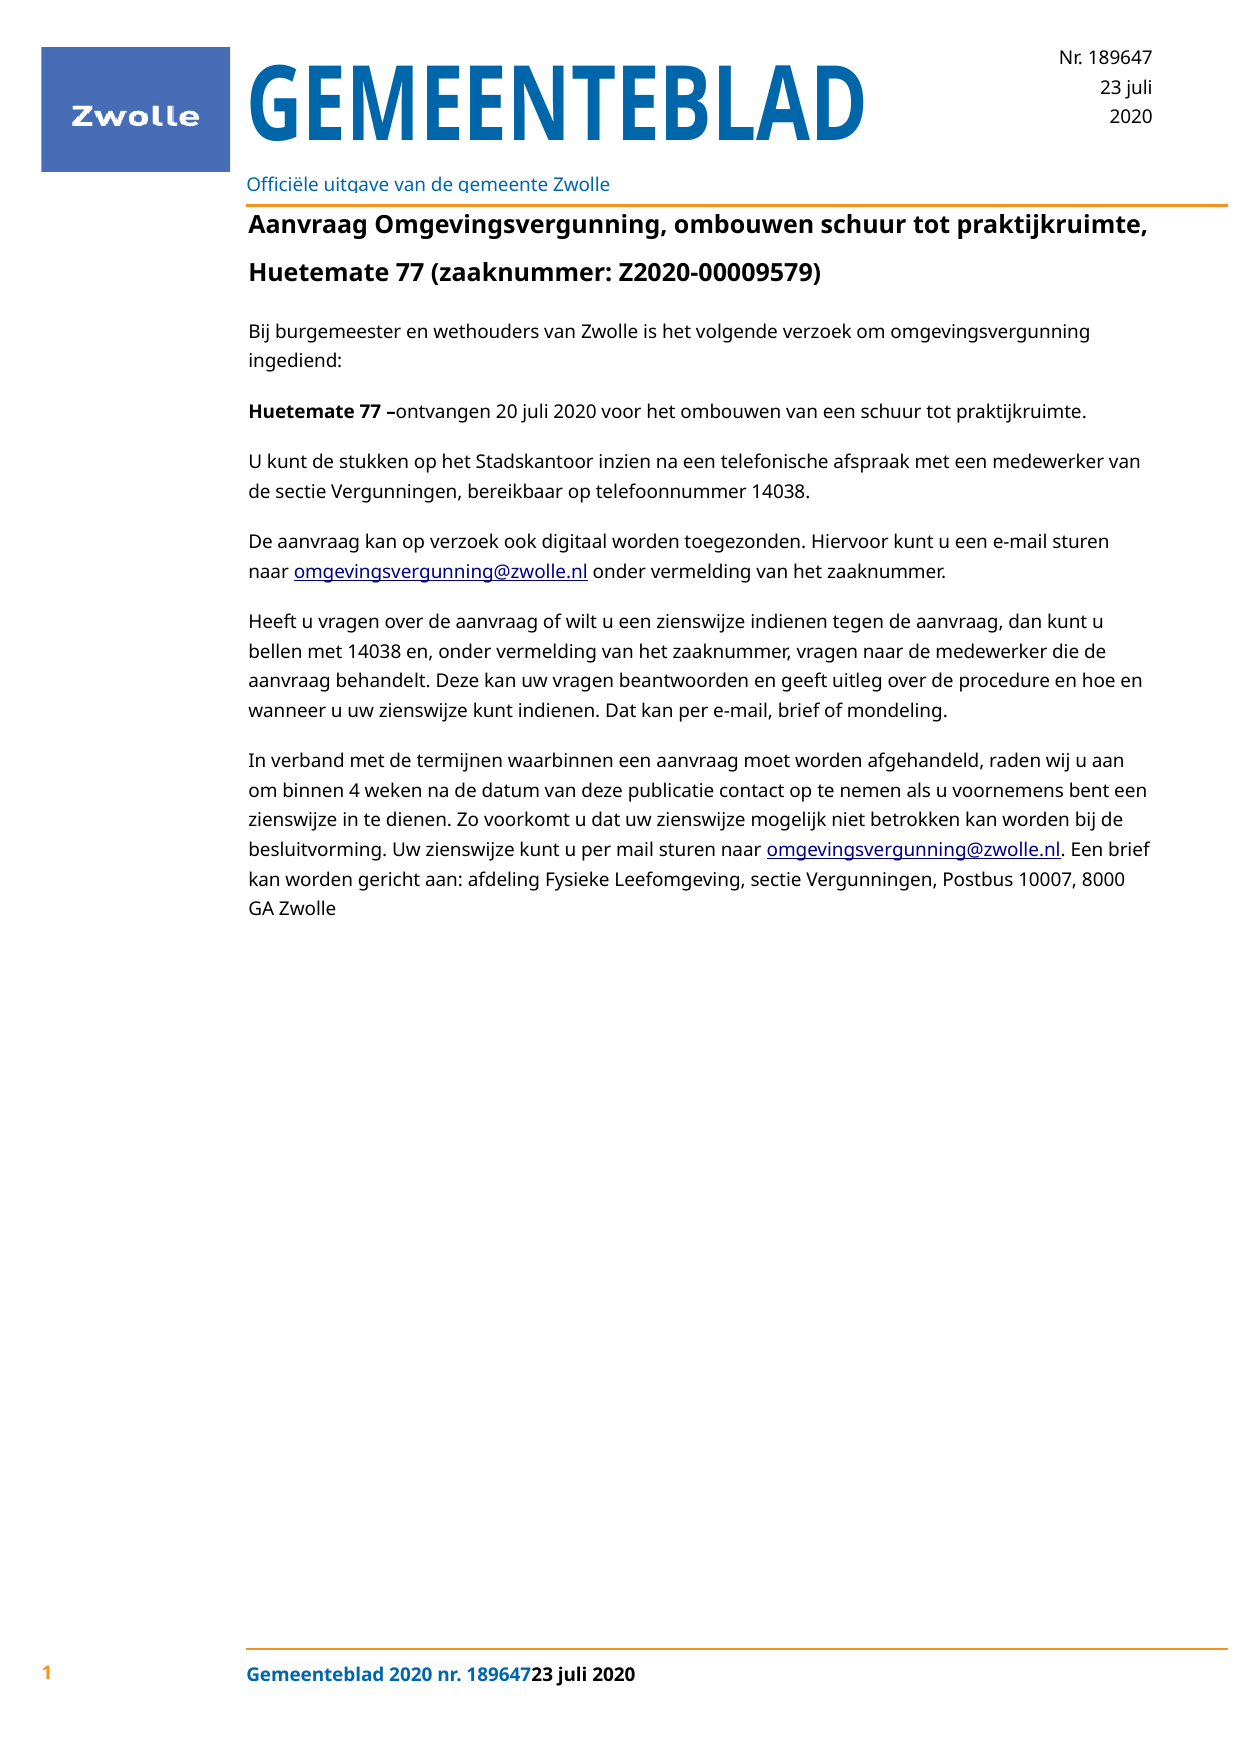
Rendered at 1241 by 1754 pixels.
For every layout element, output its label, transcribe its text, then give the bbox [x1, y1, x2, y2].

text Huetemate 77 –ontvangen 20 juli 2020 voor het ombouwen van een schuur tot praktijkruimte. [248, 398, 1152, 424]
picture [41, 47, 231, 172]
text Bij burgemeester en wethouders van Zwolle is het volgende verzoek om omgevingsvergunning ingediend: [248, 318, 1152, 373]
text Aanvraag Omgevingsvergunning, ombouwen schuur tot praktijkruimte, Huetemate 77 (zaaknummer: Z2020-00009579) [248, 207, 1152, 288]
text In verband met de termijnen waarbinnen een aanvraag moet worden afgehandeld, raden wij u aan om binnen 4 weken na de datum van deze publicatie contact op te nemen als u voornemens bent een zienswijze in te dienen. Zo voorkomt u dat uw zienswijze mogelijk niet betrokken kan worden bij de besluitvorming. Uw zienswijze kunt u per mail sturen naar omgevingsvergunning@zwolle.nl. Een brief kan worden gericht aan: afdeling Fysieke Leefomgeving, sectie Vergunningen, Postbus 10007, 8000 GA Zwolle [248, 747, 1152, 921]
text De aanvraag kan op verzoek ook digitaal worden toegezonden. Hiervoor kunt u een e-mail sturen naar omgevingsvergunning@zwolle.nl onder vermelding van het zaaknummer. [248, 528, 1152, 584]
text Heeft u vragen over de aanvraag of wilt u een zienswijze indienen tegen de aanvraag, dan kunt u bellen met 14038 en, onder vermelding van het zaaknummer, vragen naar de medewerker die de aanvraag behandelt. Deze kan uw vragen beantwoorden en geeft uitleg over de procedure en hoe en wanneer u uw zienswijze kunt indienen. Dat kan per e-mail, brief of mondeling. [248, 608, 1152, 723]
text U kunt de stukken op het Stadskantoor inzien na een telefonische afspraak met een medewerker van de sectie Vergunningen, bereikbaar op telefoonnummer 14038. [248, 448, 1152, 504]
